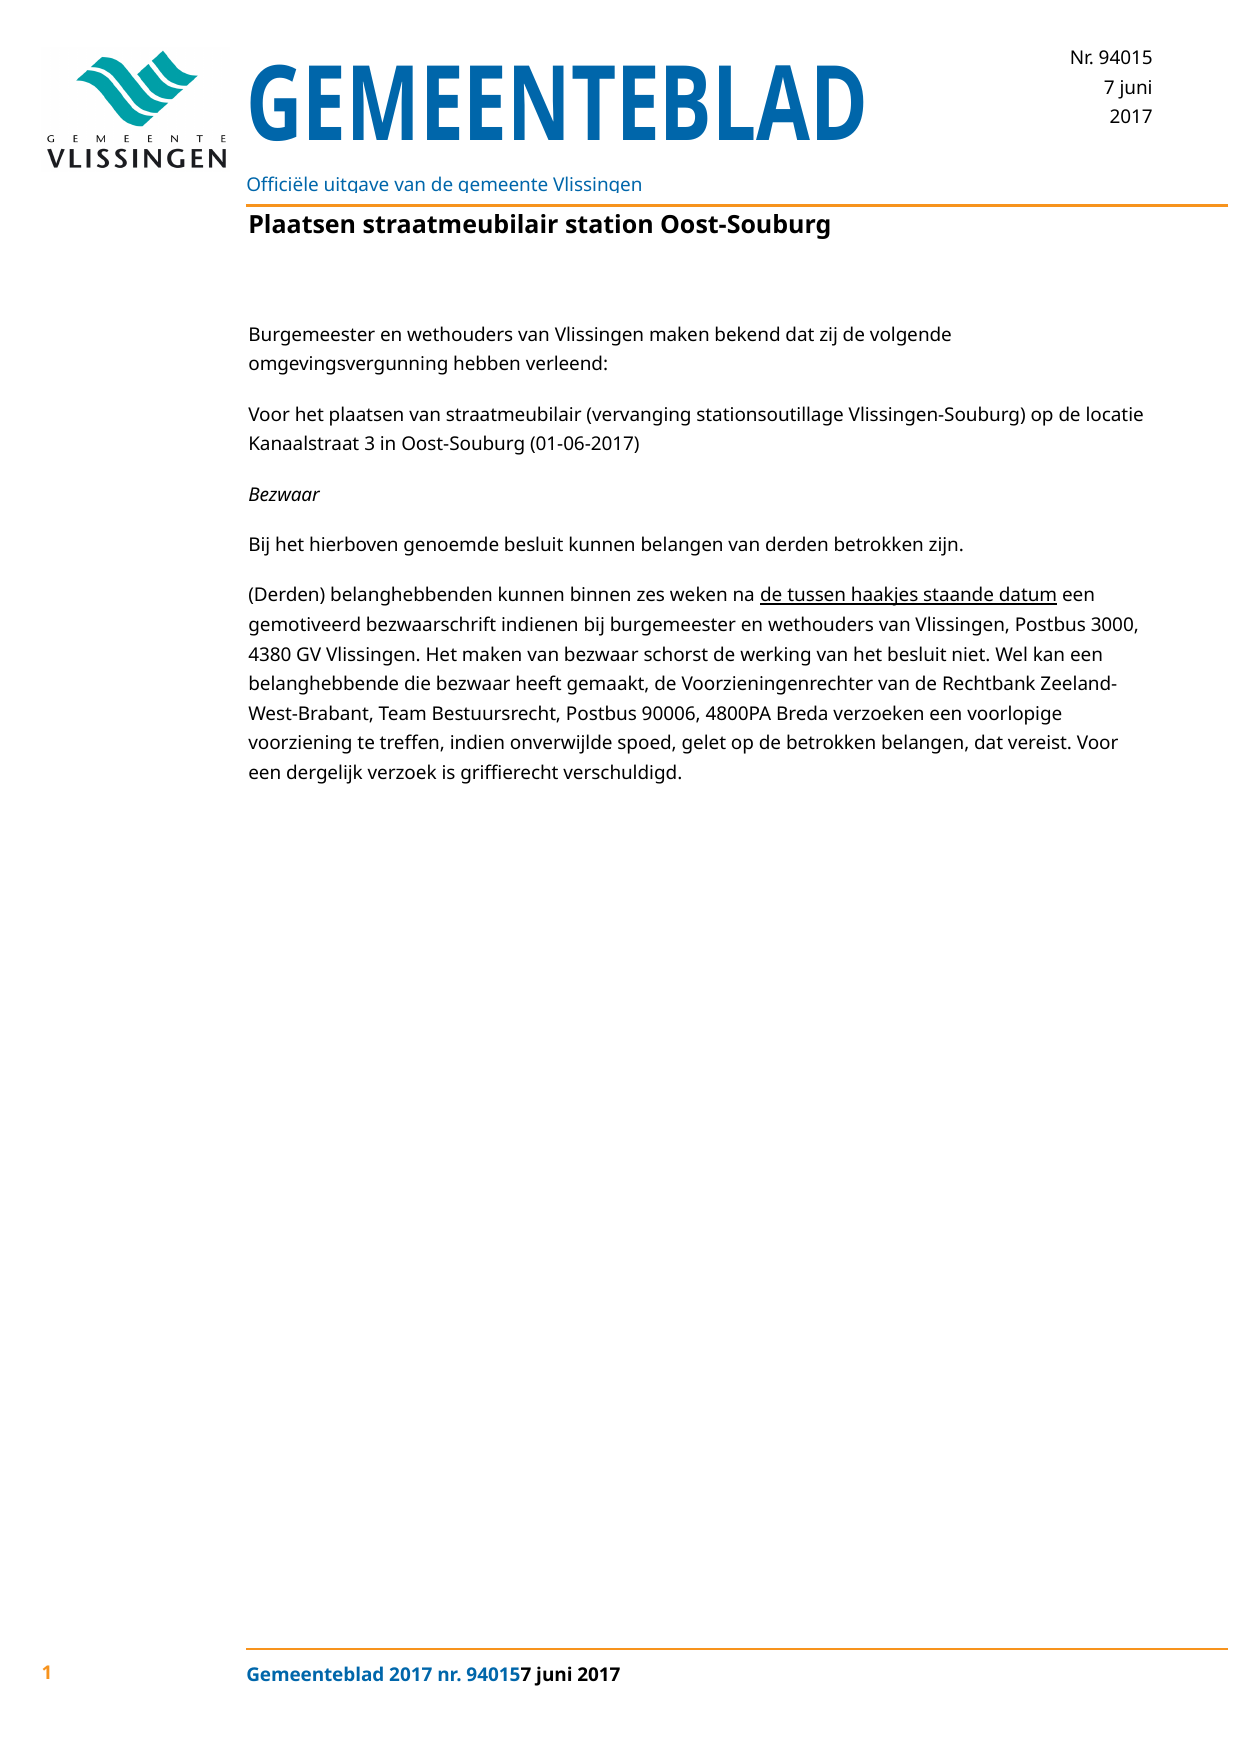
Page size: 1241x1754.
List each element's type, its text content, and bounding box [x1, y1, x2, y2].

text (Derden) belanghebbenden kunnen binnen zes weken na de tussen haakjes staande datum een gemotiveerd bezwaarschrift indienen bij burgemeester en wethouders van Vlissingen, Postbus 3000, 4380 GV Vlissingen. Het maken van bezwaar schorst de werking van het besluit niet. Wel kan een belanghebbende die bezwaar heeft gemaakt, de Voorzieningenrechter van de Rechtbank Zeeland-West-Brabant, Team Bestuursrecht, Postbus 90006, 4800PA Breda verzoeken een voorlopige voorziening te treffen, indien onverwijlde spoed, gelet op de betrokken belangen, dat vereist. Voor een dergelijk verzoek is griffierecht verschuldigd. [248, 582, 1152, 785]
text Bezwaar [248, 481, 1152, 506]
text Plaatsen straatmeubilair station Oost-Souburg [248, 207, 1152, 241]
text Burgemeester en wethouders van Vlissingen maken bekend dat zij de volgende omgevingsvergunning hebben verleend: [248, 321, 1152, 376]
text Bij het hierboven genoemde besluit kunnen belangen van derden betrokken zijn. [248, 531, 1152, 557]
picture [41, 47, 231, 172]
text Voor het plaatsen van straatmeubilair (vervanging stationsoutillage Vlissingen-Souburg) op de locatie Kanaalstraat 3 in Oost-Souburg (01-06-2017) [248, 401, 1152, 456]
